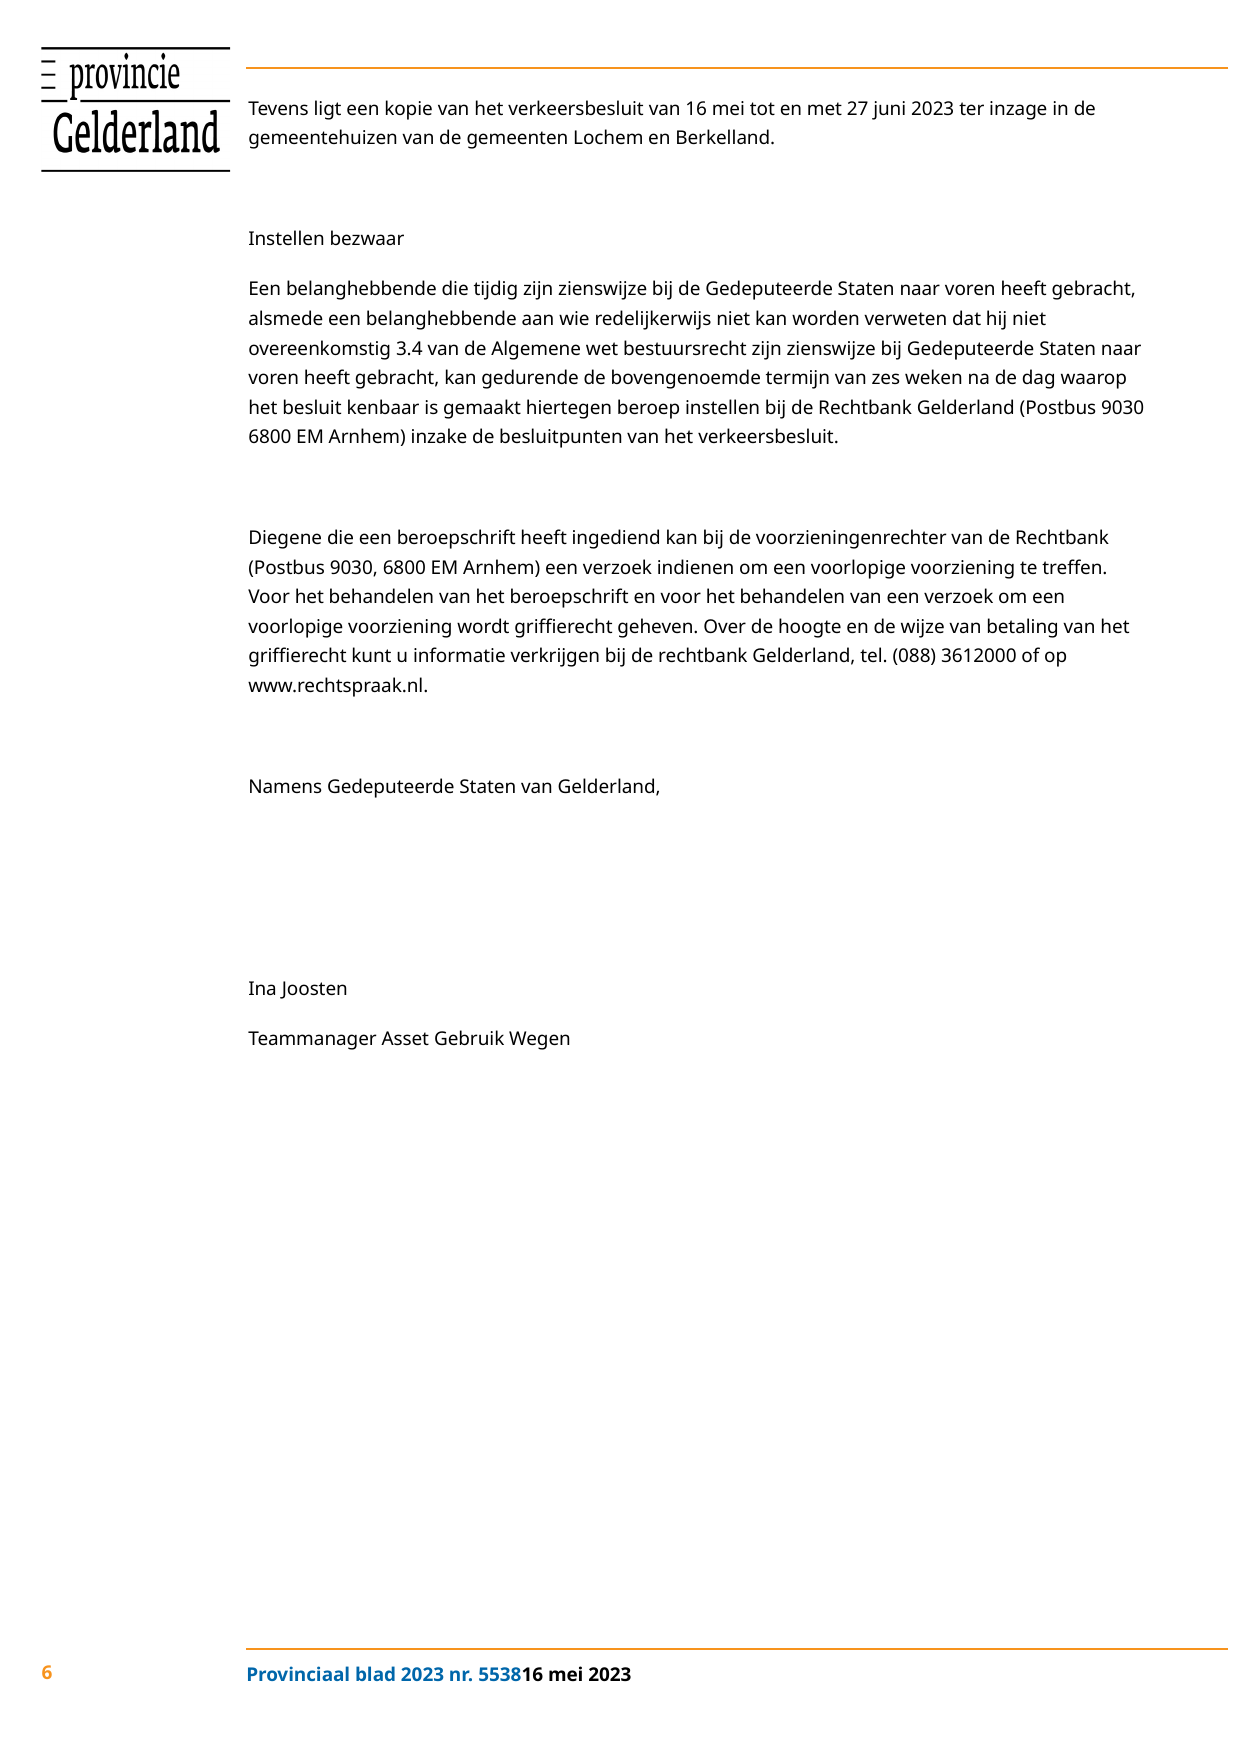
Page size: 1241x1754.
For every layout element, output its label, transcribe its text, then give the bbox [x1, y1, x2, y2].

text Diegene die een beroepschrift heeft ingediend kan bij de voorzieningenrechter van de Rechtbank (Postbus 9030, 6800 EM Arnhem) een verzoek indienen om een voorlopige voorziening te treffen. Voor het behandelen van het beroepschrift en voor het behandelen van een verzoek om een voorlopige voorziening wordt griffierecht geheven. Over de hoogte en de wijze van betaling van het griffierecht kunt u informatie verkrijgen bij de rechtbank Gelderland, tel. (088) 3612000 of op www.rechtspraak.nl. [248, 524, 1152, 698]
text Instellen bezwaar [248, 225, 1152, 251]
picture [41, 47, 231, 172]
text Tevens ligt een kopie van het verkeersbesluit van 16 mei tot en met 27 juni 2023 ter inzage in de gemeentehuizen van de gemeenten Lochem en Berkelland. [248, 95, 1152, 150]
text Een belanghebbende die tijdig zijn zienswijze bij de Gedeputeerde Staten naar voren heeft gebracht, alsmede een belanghebbende aan wie redelijkerwijs niet kan worden verweten dat hij niet overeenkomstig 3.4 van de Algemene wet bestuursrecht zijn zienswijze bij Gedeputeerde Staten naar voren heeft gebracht, kan gedurende de bovengenoemde termijn van zes weken na de dag waarop het besluit kenbaar is gemaakt hiertegen beroep instellen bij de Rechtbank Gelderland (Postbus 9030 6800 EM Arnhem) inzake de besluitpunten van het verkeersbesluit. [248, 276, 1152, 449]
text Teammanager Asset Gebruik Wegen [248, 1025, 1152, 1051]
text Namens Gedeputeerde Staten van Gelderland, [248, 773, 1152, 799]
text Ina Joosten [248, 975, 1152, 1001]
